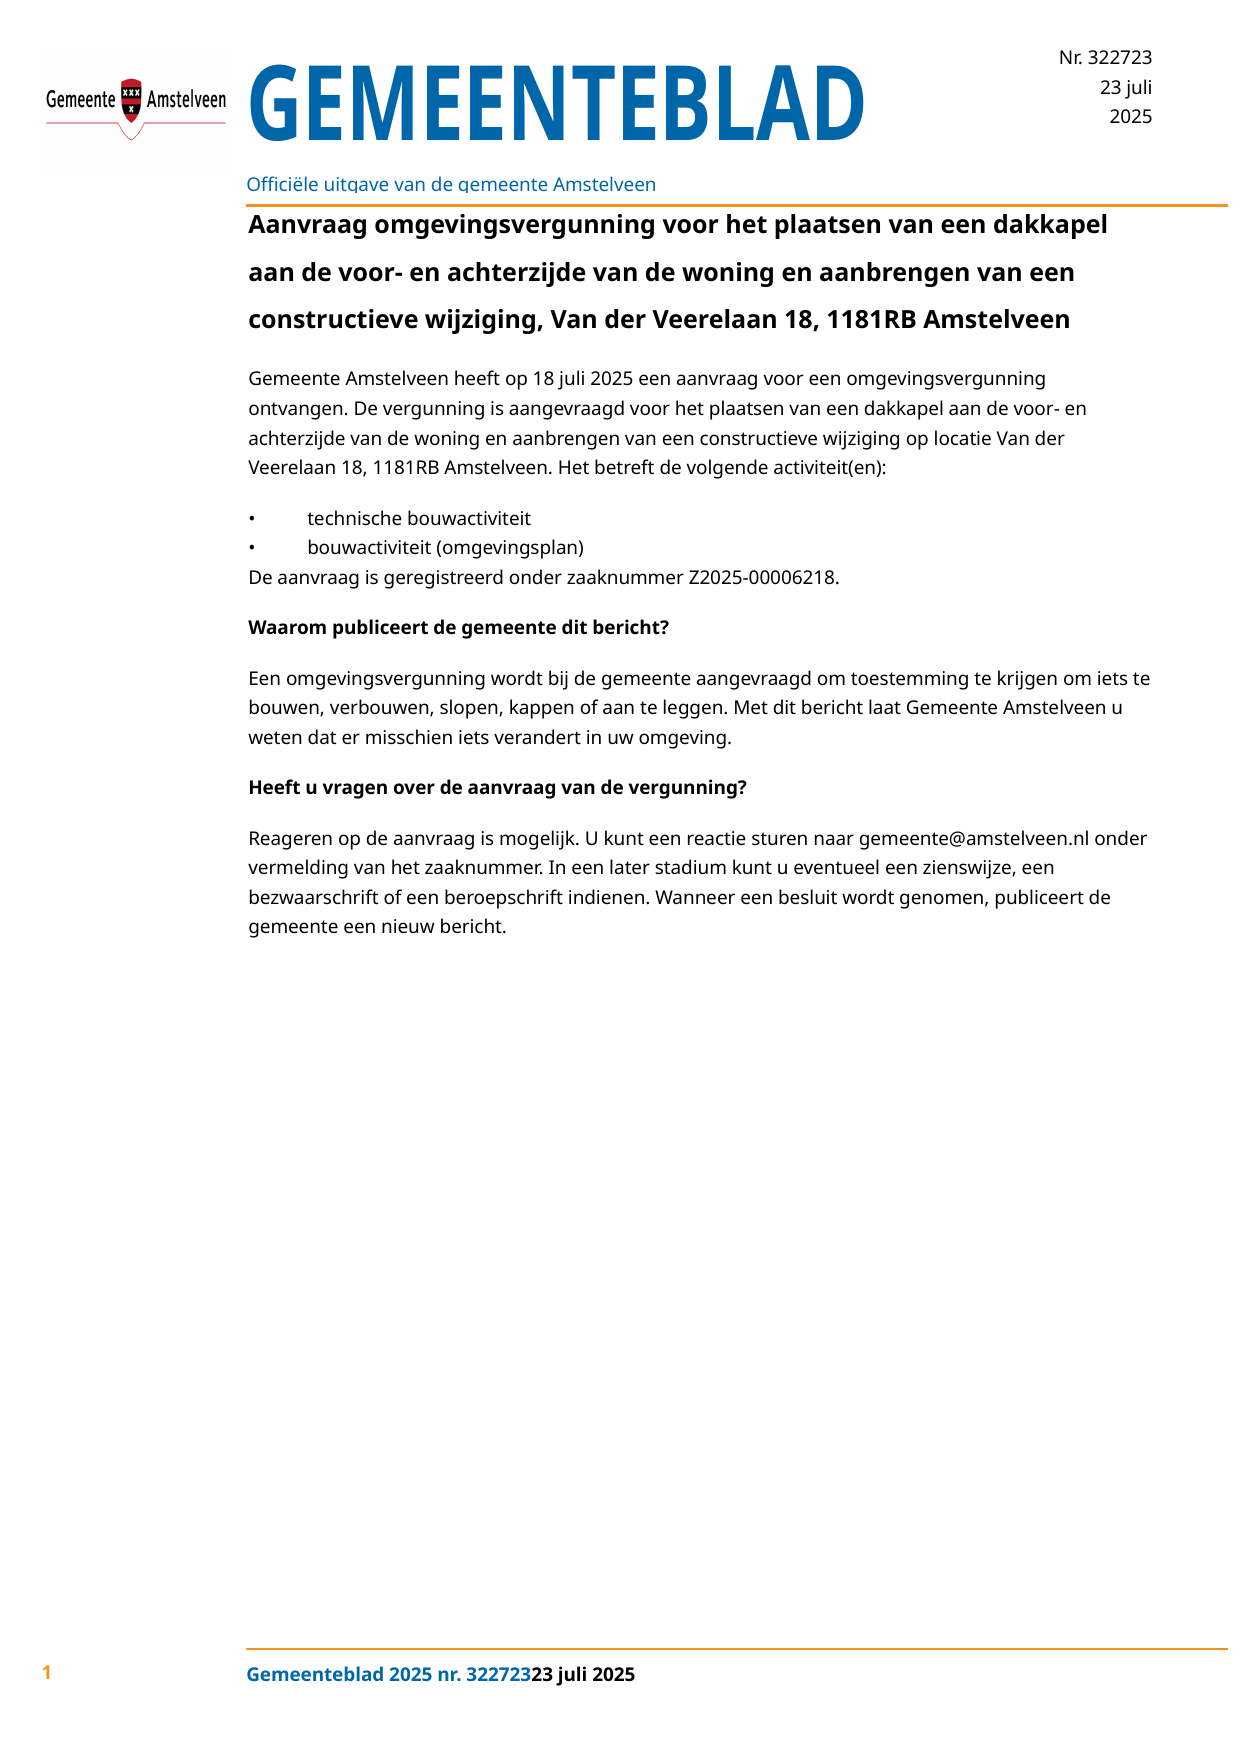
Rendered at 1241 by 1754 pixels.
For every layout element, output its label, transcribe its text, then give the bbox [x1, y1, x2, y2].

text De aanvraag is geregistreerd onder zaaknummer Z2025-00006218. [248, 564, 1152, 589]
list technische bouwactiviteit [248, 505, 1152, 530]
text Gemeente Amstelveen heeft op 18 juli 2025 een aanvraag voor een omgevingsvergunning ontvangen. De vergunning is aangevraagd voor het plaatsen van een dakkapel aan de voor- en achterzijde van de woning en aanbrengen van een constructieve wijziging op locatie Van der Veerelaan 18, 1181RB Amstelveen. Het betreft de volgende activiteit(en): [248, 366, 1152, 480]
text Aanvraag omgevingsvergunning voor het plaatsen van een dakkapel aan de voor- en achterzijde van de woning en aanbrengen van een constructieve wijziging, Van der Veerelaan 18, 1181RB Amstelveen [248, 207, 1152, 336]
list bouwactiviteit (omgevingsplan) [248, 534, 1152, 560]
picture [41, 47, 231, 172]
text Reageren op de aanvraag is mogelijk. U kunt een reactie sturen naar gemeente@amstelveen.nl onder vermelding van het zaaknummer. In een later stadium kunt u eventueel een zienswijze, een bezwaarschrift of een beroepschrift indienen. Wanneer een besluit wordt genomen, publiceert de gemeente een nieuw bericht. [248, 825, 1152, 939]
text Waarom publiceert de gemeente dit bericht? [248, 614, 1152, 640]
text Een omgevingsvergunning wordt bij de gemeente aangevraagd om toestemming te krijgen om iets te bouwen, verbouwen, slopen, kappen of aan te leggen. Met dit bericht laat Gemeente Amstelveen u weten dat er misschien iets verandert in uw omgeving. [248, 665, 1152, 749]
text Heeft u vragen over de aanvraag van de vergunning? [248, 774, 1152, 800]
